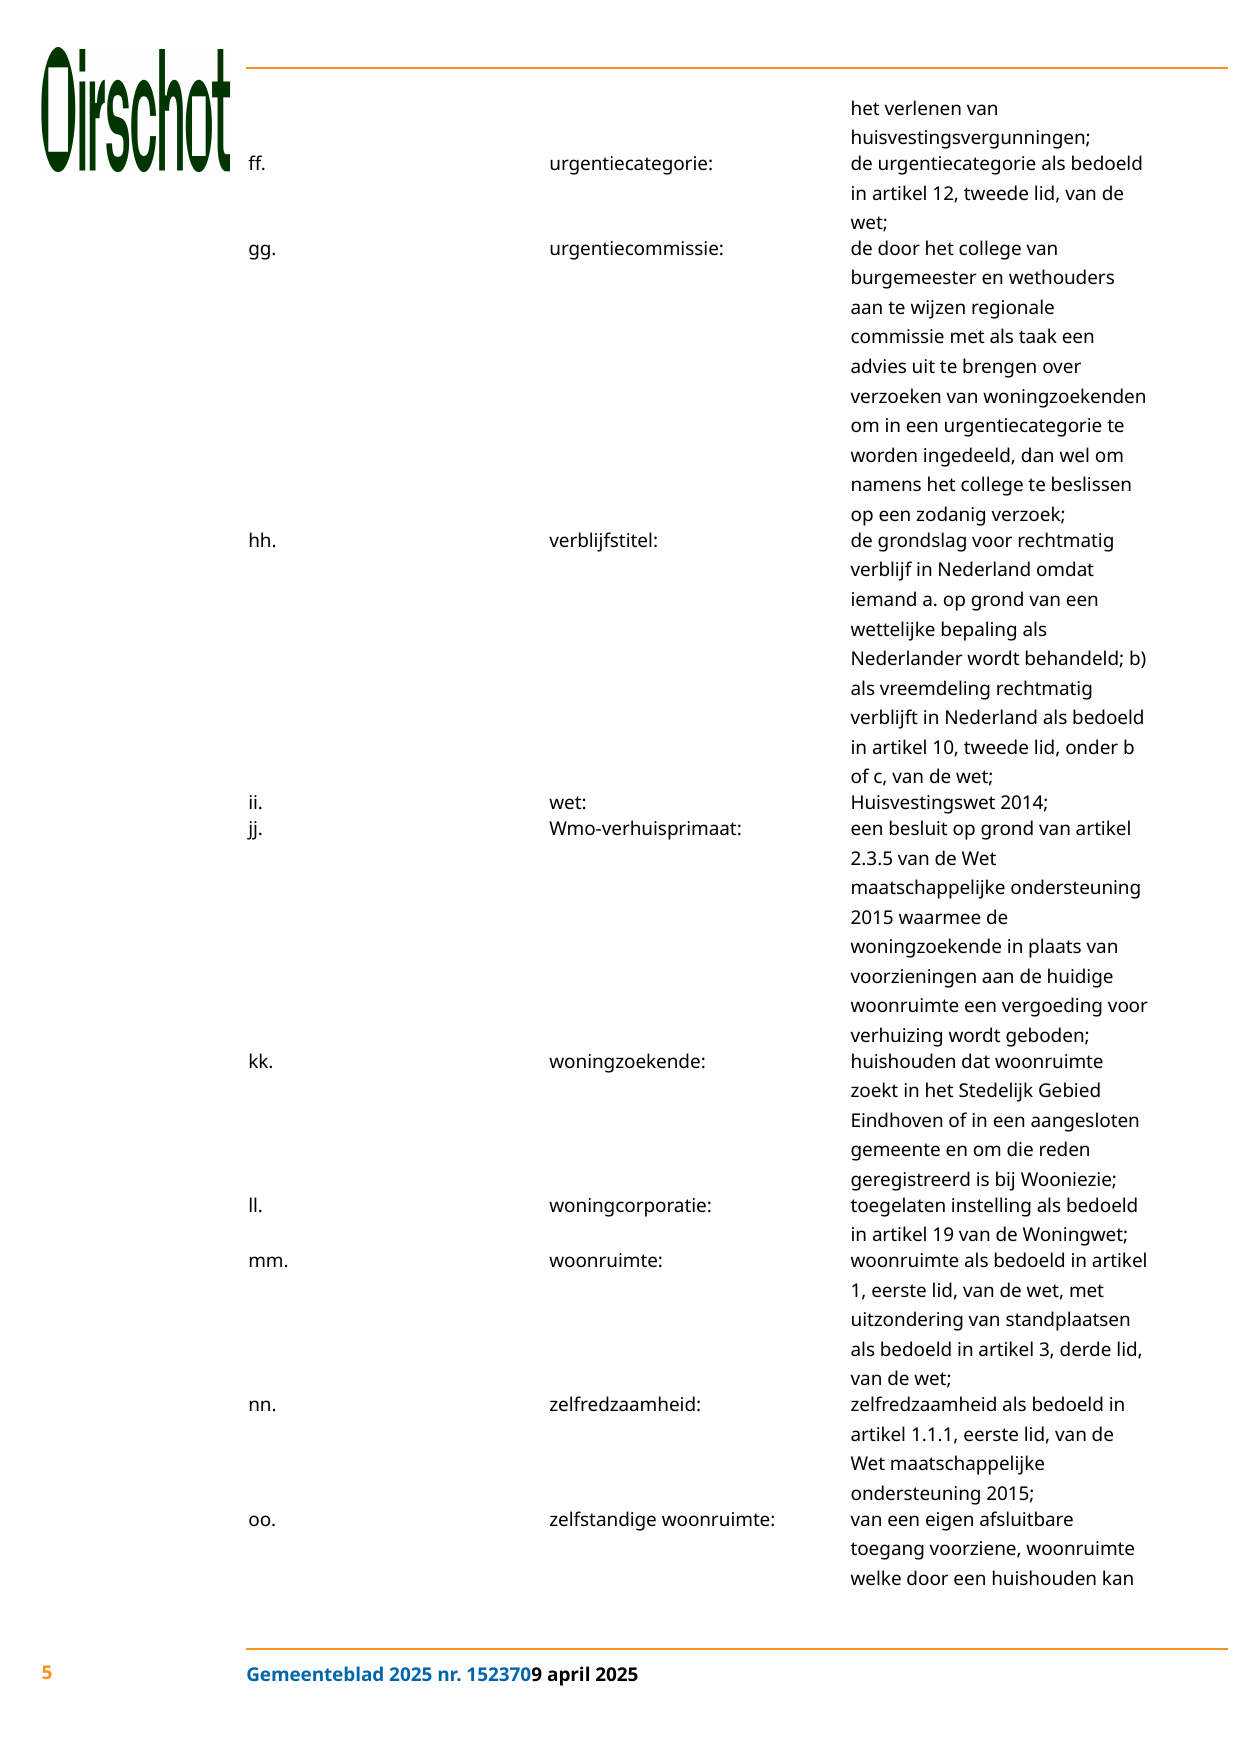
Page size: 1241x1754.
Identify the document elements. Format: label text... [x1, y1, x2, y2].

table_cell zelfstandige woonruimte: [549, 1506, 850, 1591]
table_cell huishouden dat woonruimte zoekt in het Stedelijk Gebied Eindhoven of in een aangesloten gemeente en om die reden geregistreerd is bij Wooniezie; [850, 1048, 1152, 1192]
table_cell woningzoekende: [549, 1048, 850, 1192]
table_cell [248, 95, 549, 150]
table_cell toegelaten instelling als bedoeld in artikel 19 van de Woningwet; [850, 1192, 1152, 1247]
table_cell woonruimte: [549, 1247, 850, 1391]
table_cell een besluit op grond van artikel 2.3.5 van de Wet maatschappelijke ondersteuning 2015 waarmee de woningzoekende in plaats van voorzieningen aan de huidige woonruimte een vergoeding voor verhuizing wordt geboden; [850, 815, 1152, 1048]
table_cell Huisvestingswet 2014; [850, 789, 1152, 815]
table_cell oo. [248, 1506, 549, 1591]
table_cell hh. [248, 527, 549, 789]
table_cell van een eigen afsluitbare toegang voorziene, woonruimte welke door een huishouden kan [850, 1506, 1152, 1591]
table_cell jj. [248, 815, 549, 1048]
table_cell kk. [248, 1048, 549, 1192]
table_cell woningcorporatie: [549, 1192, 850, 1247]
table_cell de door het college van burgemeester en wethouders aan te wijzen regionale commissie met als taak een advies uit te brengen over verzoeken van woningzoekenden om in een urgentiecategorie te worden ingedeeld, dan wel om namens het college te beslissen op een zodanig verzoek; [850, 235, 1152, 527]
table_cell mm. [248, 1247, 549, 1391]
table_cell de urgentiecategorie als bedoeld in artikel 12, tweede lid, van de wet; [850, 150, 1152, 235]
table_cell [549, 95, 850, 150]
table_cell ll. [248, 1192, 549, 1247]
table_cell het verlenen van huisvestingsvergunningen; [850, 95, 1152, 150]
table_cell wet: [549, 789, 850, 815]
table_cell verblijfstitel: [549, 527, 850, 789]
table_cell Wmo-verhuisprimaat: [549, 815, 850, 1048]
table_cell nn. [248, 1391, 549, 1506]
table_cell zelfredzaamheid: [549, 1391, 850, 1506]
table_cell de grondslag voor rechtmatig verblijf in Nederland omdat iemand a. op grond van een wettelijke bepaling als Nederlander wordt behandeld; b) als vreemdeling rechtmatig verblijft in Nederland als bedoeld in artikel 10, tweede lid, onder b of c, van de wet; [850, 527, 1152, 789]
table_cell urgentiecommissie: [549, 235, 850, 527]
table_cell urgentiecategorie: [549, 150, 850, 235]
table_cell woonruimte als bedoeld in artikel 1, eerste lid, van de wet, met uitzondering van standplaatsen als bedoeld in artikel 3, derde lid, van de wet; [850, 1247, 1152, 1391]
table_cell ff. [248, 150, 549, 235]
table_cell gg. [248, 235, 549, 527]
table_cell zelfredzaamheid als bedoeld in artikel 1.1.1, eerste lid, van de Wet maatschappelijke ondersteuning 2015; [850, 1391, 1152, 1506]
table_cell ii. [248, 789, 549, 815]
picture [41, 47, 231, 172]
